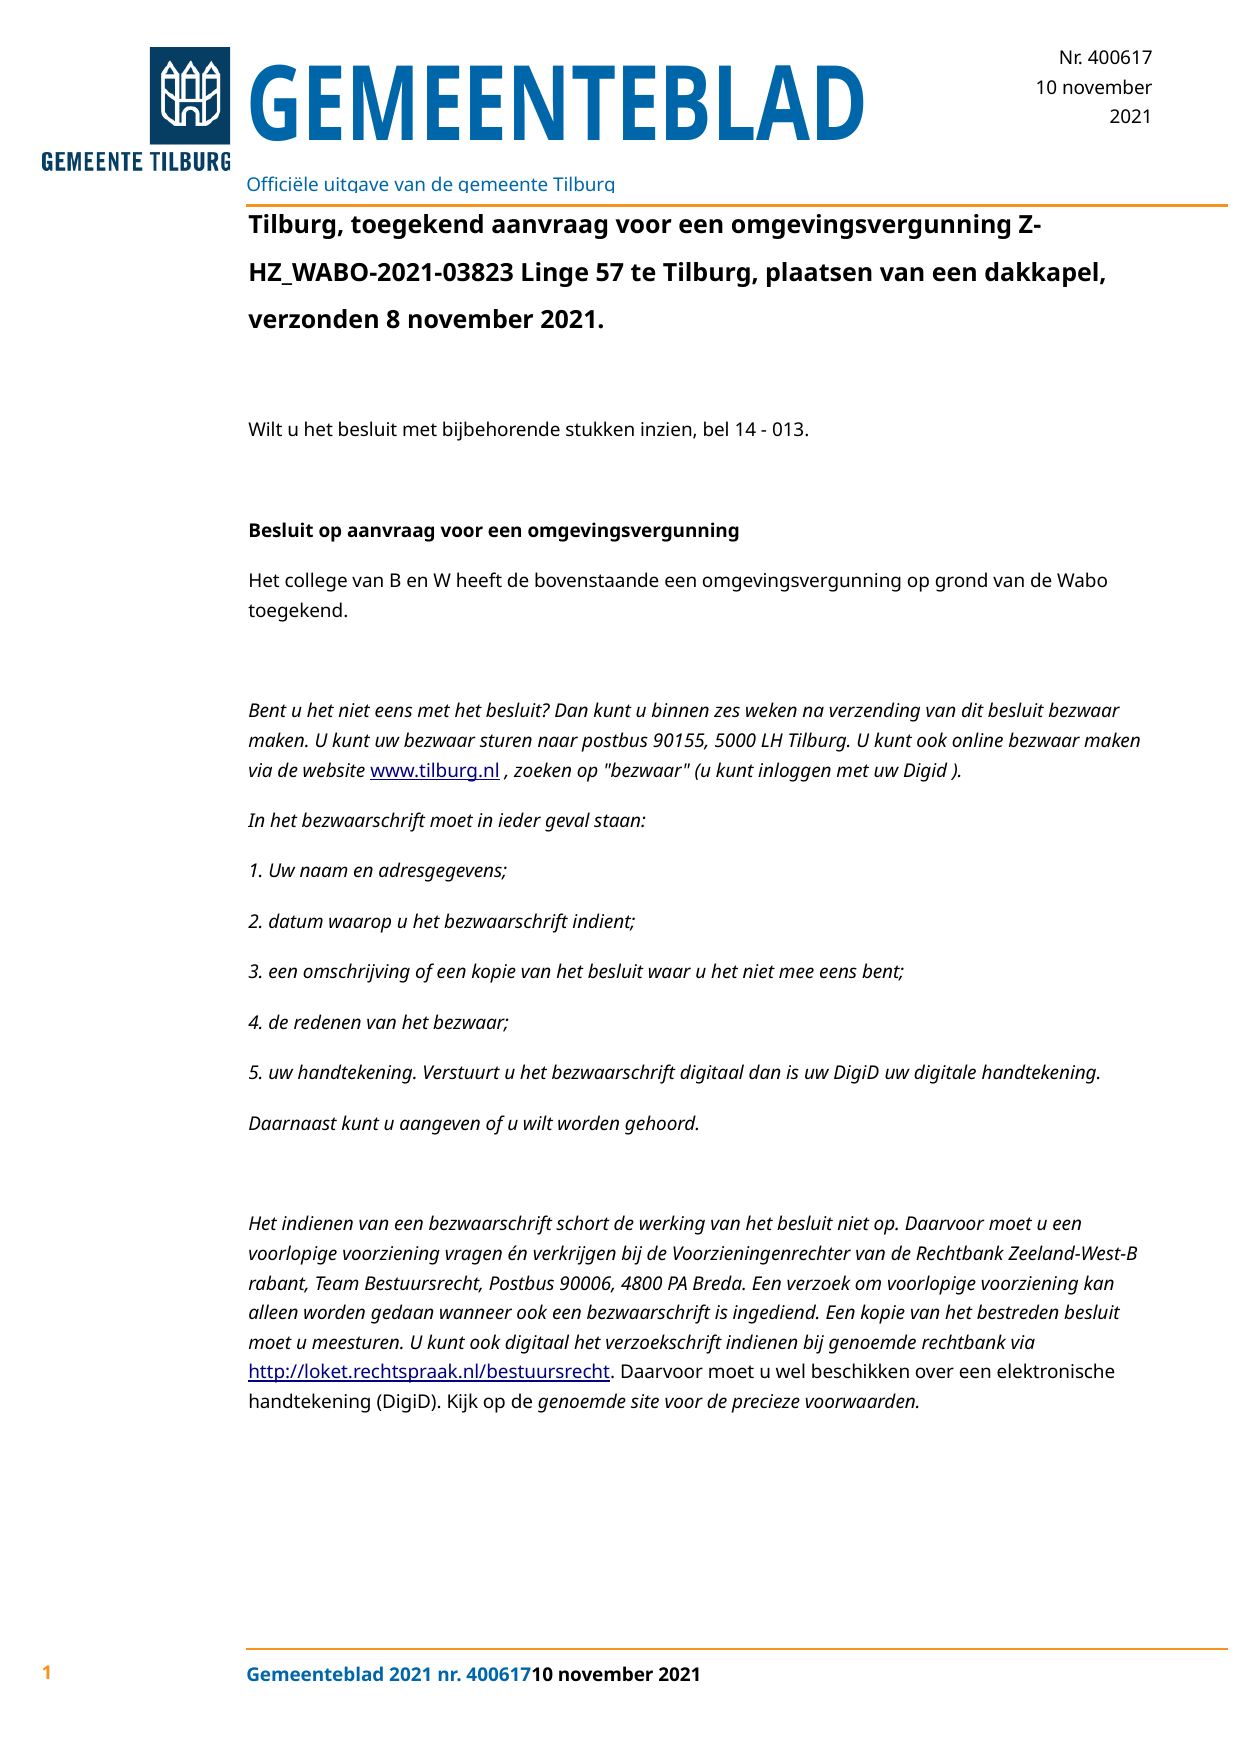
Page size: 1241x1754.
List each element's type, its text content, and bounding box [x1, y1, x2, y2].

text Daarnaast kunt u aangeven of u wilt worden gehoord. [248, 1110, 1152, 1135]
text Tilburg, toegekend aanvraag voor een omgevingsvergunning Z-HZ_WABO-2021-03823 Linge 57 te Tilburg, plaatsen van een dakkapel, verzonden 8 november 2021. [248, 207, 1152, 336]
text 4. de redenen van het bezwaar; [248, 1009, 1152, 1034]
text 1. Uw naam en adresgegevens; [248, 858, 1152, 883]
text Het indienen van een bezwaarschrift schort de werking van het besluit niet op. Daarvoor moet u een voorlopige voorziening vragen én verkrijgen bij de Voorzieningenrechter van de Rechtbank Zeeland-West-B rabant, Team Bestuursrecht, Postbus 90006, 4800 PA Breda. Een verzoek om voorlopige voorziening kan alleen worden gedaan wanneer ook een bezwaarschrift is ingediend. Een kopie van het bestreden besluit moet u meesturen. U kunt ook digitaal het verzoekschrift indienen bij genoemde rechtbank via http://loket.rechtspraak.nl/bestuursrecht. Daarvoor moet u wel beschikken over een elektronische handtekening (DigiD). Kijk op de genoemde site voor de precieze voorwaarden. [248, 1211, 1152, 1414]
text 3. een omschrijving of een kopie van het besluit waar u het niet mee eens bent; [248, 958, 1152, 984]
text 5. uw handtekening. Verstuurt u het bezwaarschrift digitaal dan is uw DigiD uw digitale handtekening. [248, 1059, 1152, 1085]
text Besluit op aanvraag voor een omgevingsvergunning [248, 517, 1152, 542]
text Het college van B en W heeft de bovenstaande een omgevingsvergunning op grond van de Wabo toegekend. [248, 567, 1152, 622]
picture [41, 47, 231, 172]
text 2. datum waarop u het bezwaarschrift indient; [248, 908, 1152, 934]
text Wilt u het besluit met bijbehorende stukken inzien, bel 14 - 013. [248, 416, 1152, 442]
text In het bezwaarschrift moet in ieder geval staan: [248, 807, 1152, 833]
text Bent u het niet eens met het besluit? Dan kunt u binnen zes weken na verzending van dit besluit bezwaar maken. U kunt uw bezwaar sturen naar postbus 90155, 5000 LH Tilburg. U kunt ook online bezwaar maken via de website www.tilburg.nl , zoeken op "bezwaar" (u kunt inloggen met uw Digid ). [248, 698, 1152, 782]
